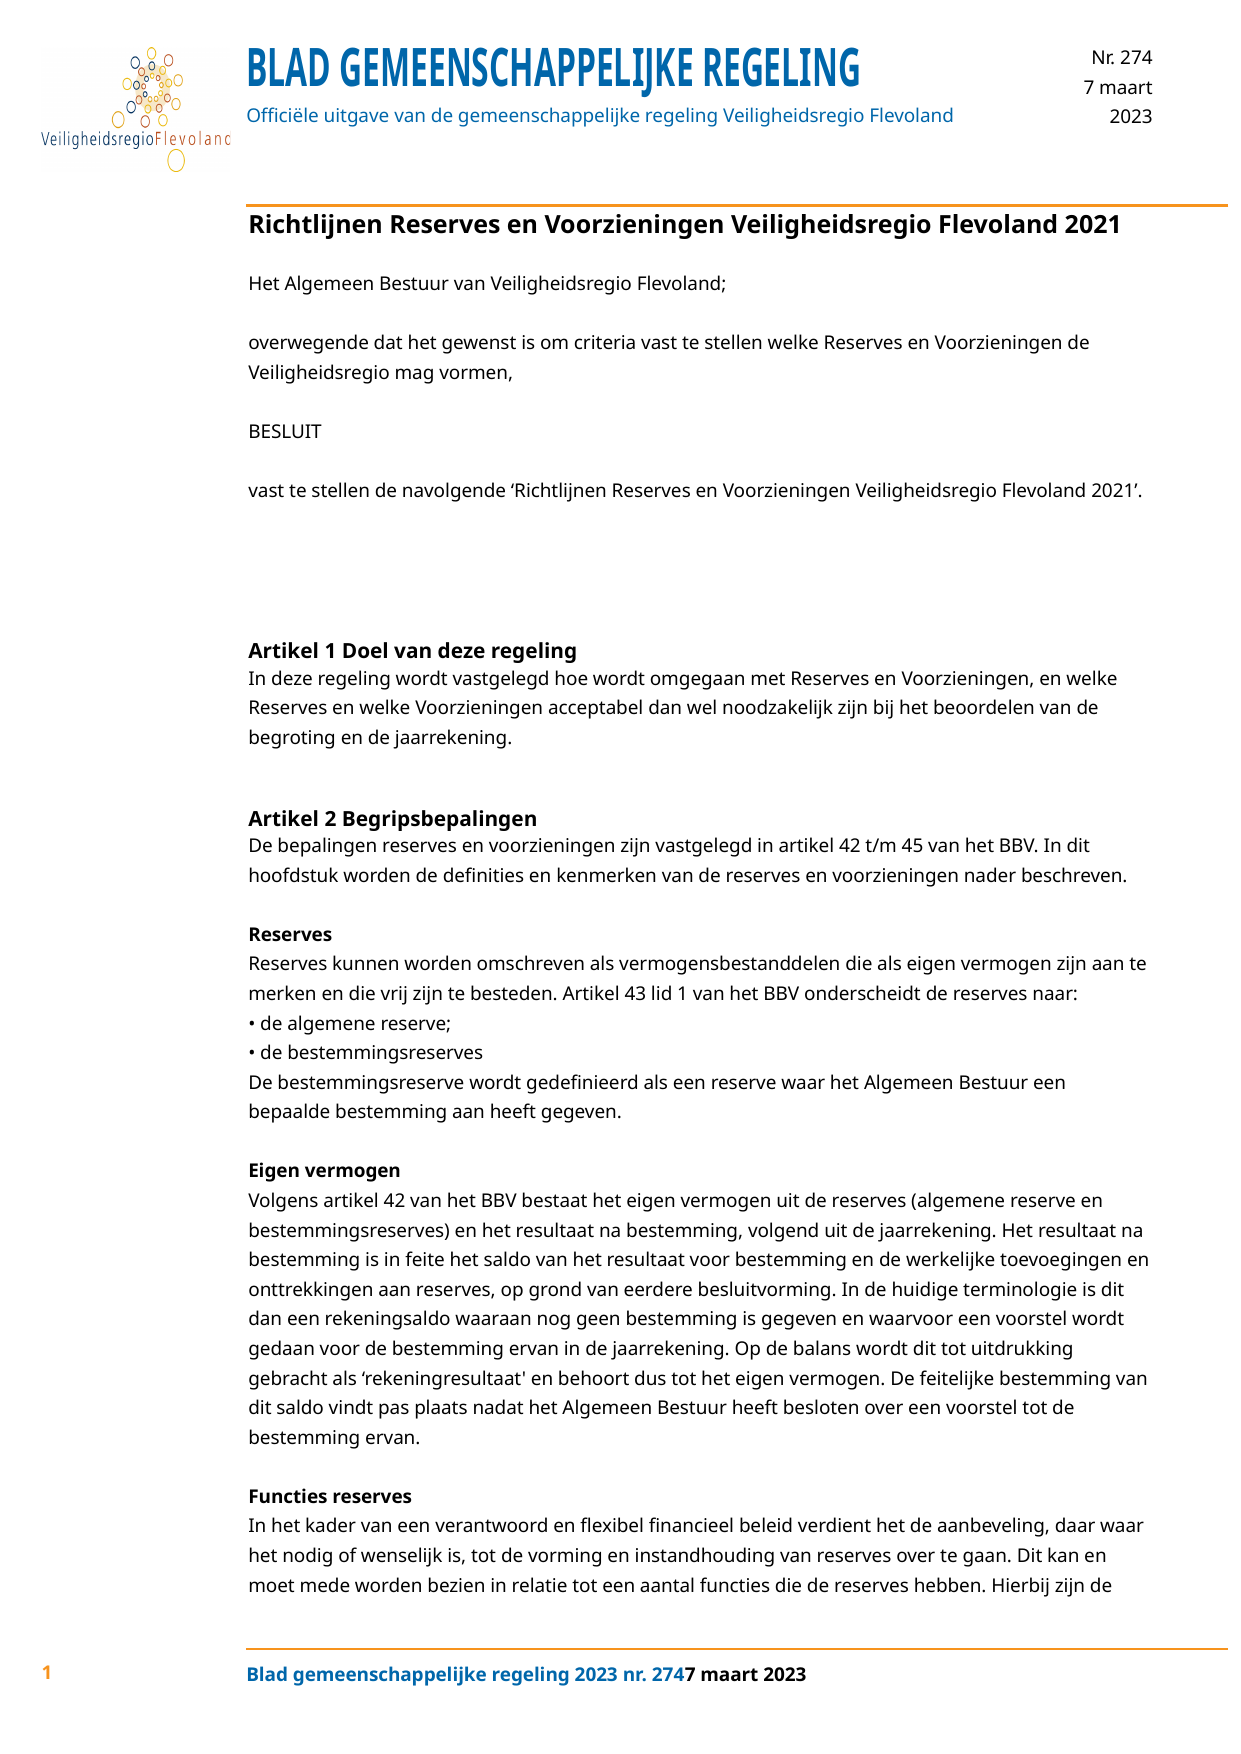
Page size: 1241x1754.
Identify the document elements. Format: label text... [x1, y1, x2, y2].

text • de bestemmingsreserves [248, 1039, 1152, 1065]
text vast te stellen de navolgende ‘Richtlijnen Reserves en Voorzieningen Veiligheidsregio Flevoland 2021’. [248, 477, 1152, 503]
text Richtlijnen Reserves en Voorzieningen Veiligheidsregio Flevoland 2021 [248, 207, 1152, 241]
text • de algemene reserve; [248, 1010, 1152, 1036]
text Artikel 2 Begripsbepalingen [248, 804, 1152, 832]
text In deze regeling wordt vastgelegd hoe wordt omgegaan met Reserves en Voorzieningen, en welke Reserves en welke Voorzieningen acceptabel dan wel noodzakelijk zijn bij het beoordelen van de begroting en de jaarrekening. [248, 665, 1152, 749]
text Artikel 1 Doel van deze regeling [248, 636, 1152, 665]
picture [41, 47, 231, 172]
text Functies reserves [248, 1483, 1152, 1509]
text Eigen vermogen [248, 1158, 1152, 1183]
text De bepalingen reserves en voorzieningen zijn vastgelegd in artikel 42 t/m 45 van het BBV. In dit hoofdstuk worden de definities en kenmerken van de reserves en voorzieningen nader beschreven. [248, 832, 1152, 888]
text In het kader van een verantwoord en flexibel financieel beleid verdient het de aanbeveling, daar waar het nodig of wenselijk is, tot de vorming en instandhouding van reserves over te gaan. Dit kan en moet mede worden bezien in relatie tot een aantal functies die de reserves hebben. Hierbij zijn de [248, 1513, 1152, 1598]
text Reserves [248, 921, 1152, 947]
text De bestemmingsreserve wordt gedefinieerd als een reserve waar het Algemeen Bestuur een bepaalde bestemming aan heeft gegeven. [248, 1069, 1152, 1124]
text overwegende dat het gewenst is om criteria vast te stellen welke Reserves en Voorzieningen de Veiligheidsregio mag vormen, [248, 329, 1152, 385]
text Het Algemeen Bestuur van Veiligheidsregio Flevoland; [248, 270, 1152, 296]
text Reserves kunnen worden omschreven als vermogensbestanddelen die als eigen vermogen zijn aan te merken en die vrij zijn te besteden. Artikel 43 lid 1 van het BBV onderscheidt de reserves naar: [248, 951, 1152, 1006]
text Volgens artikel 42 van het BBV bestaat het eigen vermogen uit de reserves (algemene reserve en bestemmingsreserves) en het resultaat na bestemming, volgend uit de jaarrekening. Het resultaat na bestemming is in feite het saldo van het resultaat voor bestemming en de werkelijke toevoegingen en onttrekkingen aan reserves, op grond van eerdere besluitvorming. In de huidige terminologie is dit dan een rekeningsaldo waaraan nog geen bestemming is gegeven en waarvoor een voorstel wordt gedaan voor de bestemming ervan in de jaarrekening. Op de balans wordt dit tot uitdrukking gebracht als ‘rekeningresultaat' en behoort dus tot het eigen vermogen. De feitelijke bestemming van dit saldo vindt pas plaats nadat het Algemeen Bestuur heeft besloten over een voorstel tot de bestemming ervan. [248, 1187, 1152, 1450]
text BESLUIT [248, 418, 1152, 444]
